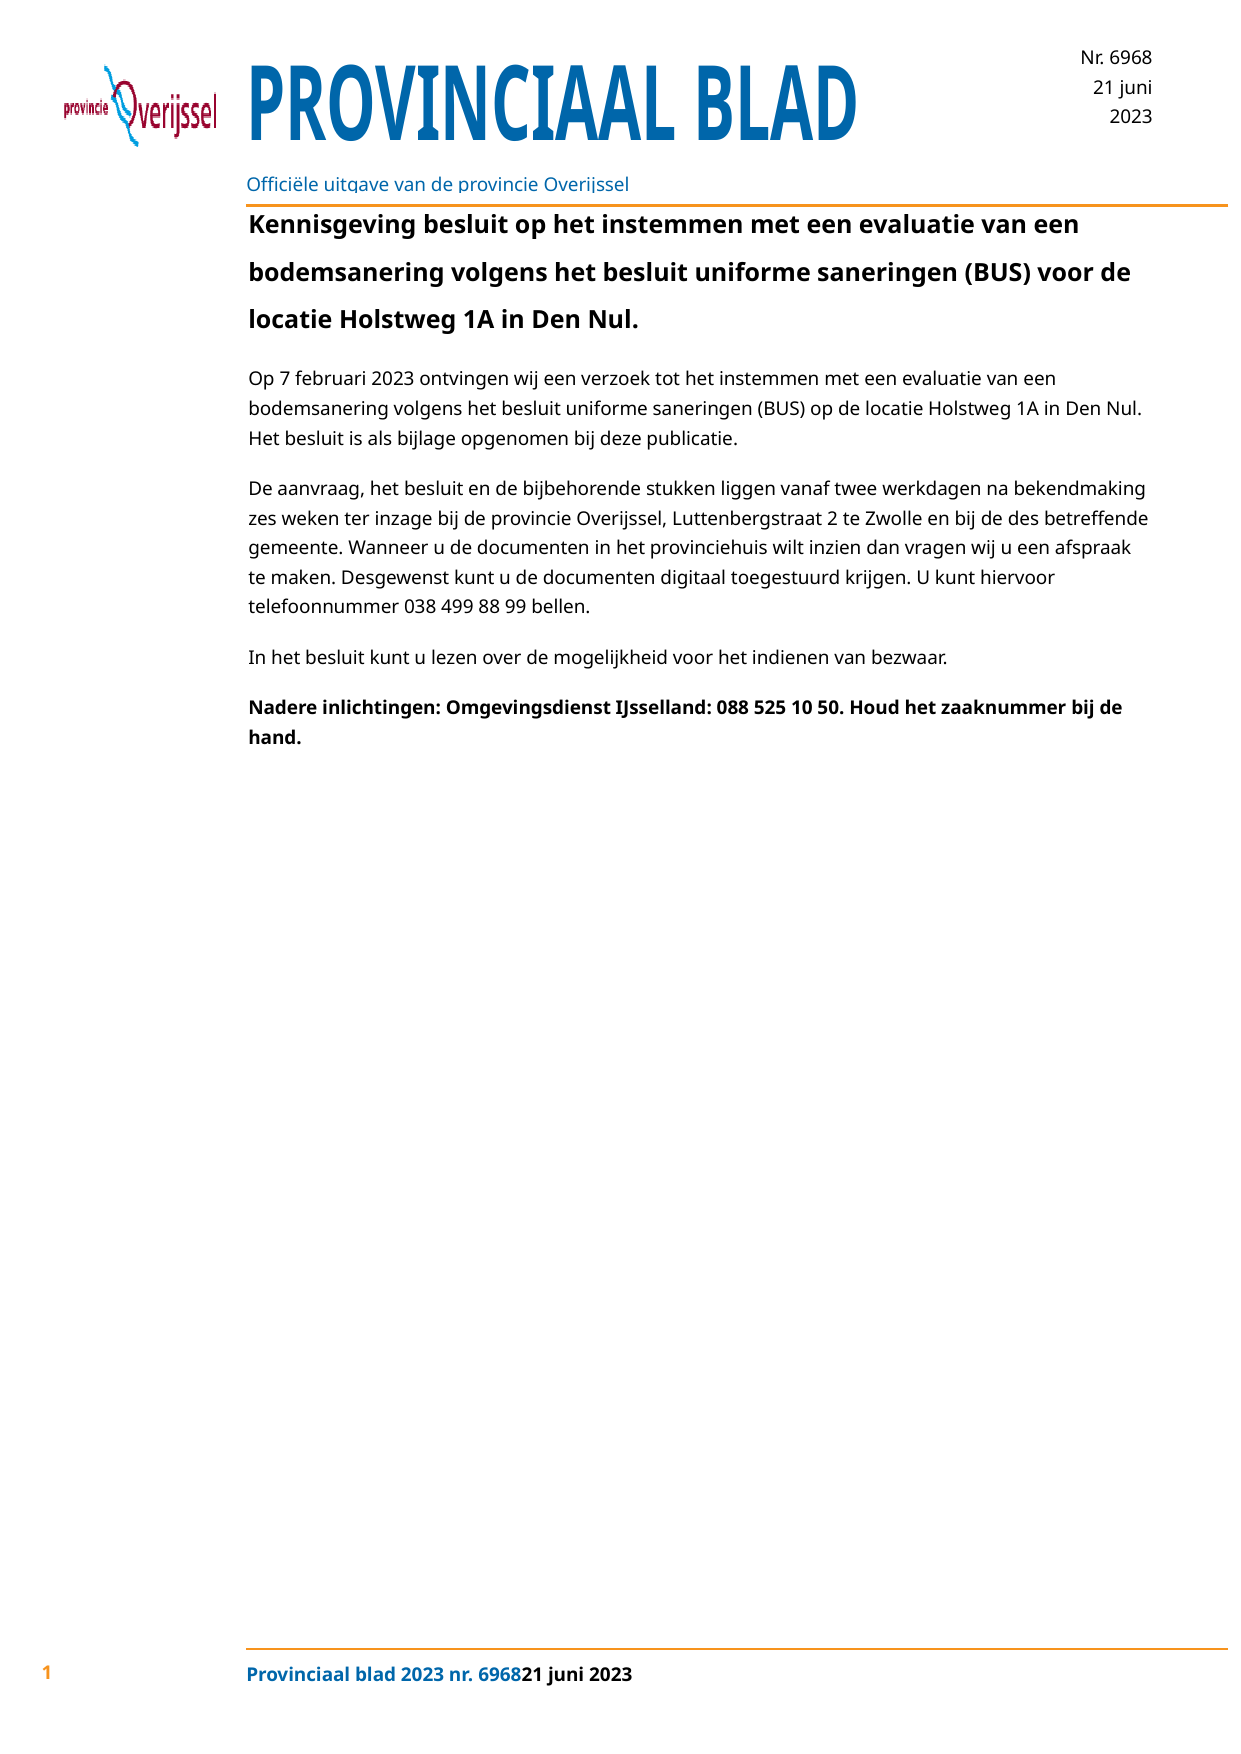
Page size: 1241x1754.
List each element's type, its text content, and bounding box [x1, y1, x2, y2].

text Op 7 februari 2023 ontvingen wij een verzoek tot het instemmen met een evaluatie van een bodemsanering volgens het besluit uniforme saneringen (BUS) op de locatie Holstweg 1A in Den Nul. Het besluit is als bijlage opgenomen bij deze publicatie. [248, 366, 1152, 450]
text De aanvraag, het besluit en de bijbehorende stukken liggen vanaf twee werkdagen na bekendmaking zes weken ter inzage bij de provincie Overijssel, Luttenbergstraat 2 te Zwolle en bij de des betreffende gemeente. Wanneer u de documenten in het provinciehuis wilt inzien dan vragen wij u een afspraak te maken. Desgewenst kunt u de documenten digitaal toegestuurd krijgen. U kunt hiervoor telefoonnummer 038 499 88 99 bellen. [248, 475, 1152, 619]
text Kennisgeving besluit op het instemmen met een evaluatie van een bodemsanering volgens het besluit uniforme saneringen (BUS) voor de locatie Holstweg 1A in Den Nul. [248, 207, 1152, 336]
picture [41, 47, 231, 172]
text In het besluit kunt u lezen over de mogelijkheid voor het indienen van bezwaar. [248, 644, 1152, 669]
text Nadere inlichtingen: Omgevingsdienst IJsselland: 088 525 10 50. Houd het zaaknummer bij de hand. [248, 694, 1152, 749]
